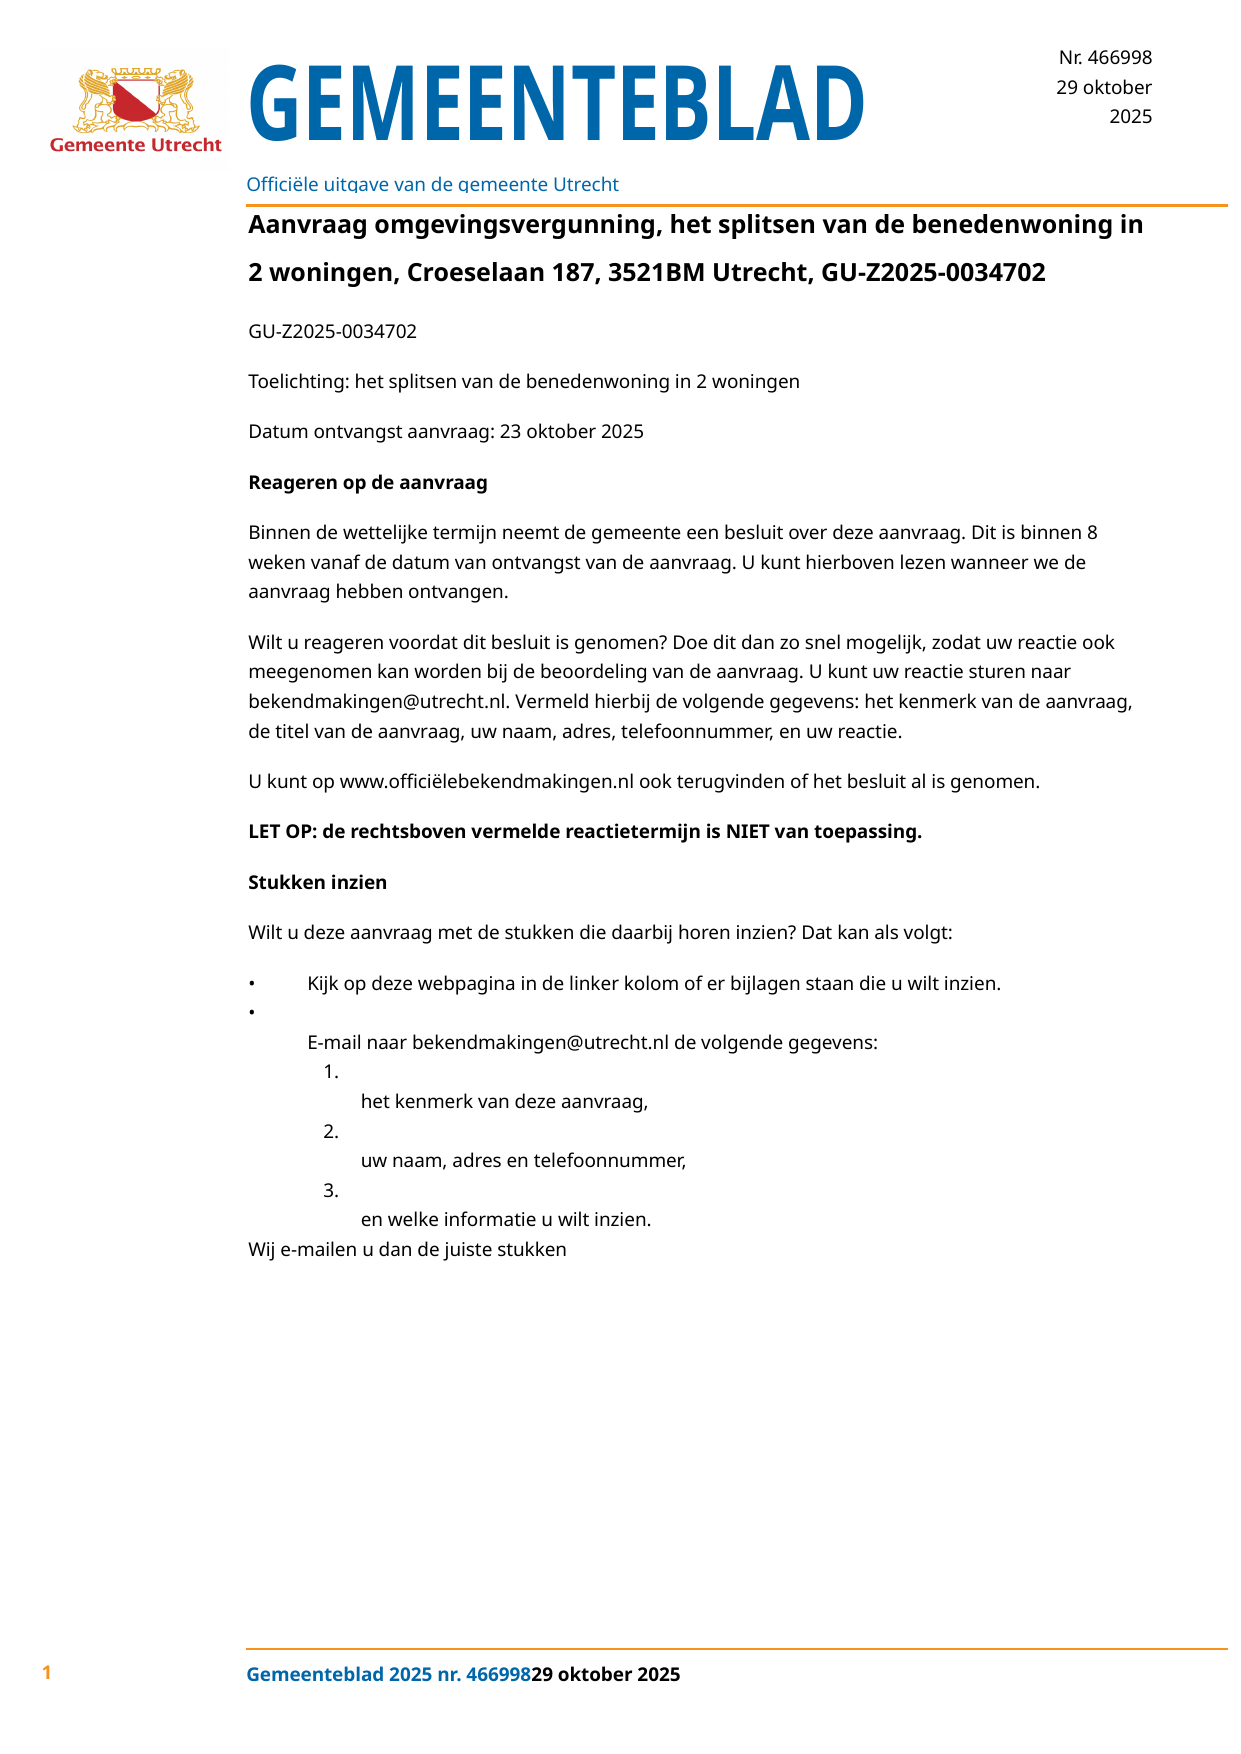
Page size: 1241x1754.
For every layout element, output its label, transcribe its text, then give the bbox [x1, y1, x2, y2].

list en welke informatie u wilt inzien. [323, 1207, 1152, 1232]
text Binnen de wettelijke termijn neemt de gemeente een besluit over deze aanvraag. Dit is binnen 8 weken vanaf de datum van ontvangst van de aanvraag. U kunt hierboven lezen wanneer we de aanvraag hebben ontvangen. [248, 519, 1152, 604]
text GU-Z2025-0034702 [248, 318, 1152, 344]
text U kunt op www.officiëlebekendmakingen.nl ook terugvinden of het besluit al is genomen. [248, 768, 1152, 794]
list E-mail naar bekendmakingen@utrecht.nl de volgende gegevens: [248, 1029, 1152, 1055]
text Toelichting: het splitsen van de benedenwoning in 2 woningen [248, 368, 1152, 394]
text Reageren op de aanvraag [248, 469, 1152, 495]
list uw naam, adres en telefoonnummer, [323, 1147, 1152, 1173]
text LET OP: de rechtsboven vermelde reactietermijn is NIET van toepassing. [248, 819, 1152, 844]
picture [41, 47, 231, 172]
list Kijk op deze webpagina in de linker kolom of er bijlagen staan die u wilt inzien. [248, 970, 1152, 996]
text Wilt u deze aanvraag met de stukken die daarbij horen inzien? Dat kan als volgt: [248, 919, 1152, 945]
text Aanvraag omgevingsvergunning, het splitsen van de benedenwoning in 2 woningen, Croeselaan 187, 3521BM Utrecht, GU-Z2025-0034702 [248, 207, 1152, 288]
text Wij e-mailen u dan de juiste stukken [248, 1236, 1152, 1262]
text Wilt u reageren voordat dit besluit is genomen? Doe dit dan zo snel mogelijk, zodat uw reactie ook meegenomen kan worden bij de beoordeling van de aanvraag. U kunt uw reactie sturen naar bekendmakingen@utrecht.nl. Vermeld hierbij de volgende gegevens: het kenmerk van de aanvraag, de titel van de aanvraag, uw naam, adres, telefoonnummer, en uw reactie. [248, 629, 1152, 744]
text Stukken inzien [248, 869, 1152, 895]
list het kenmerk van deze aanvraag, [323, 1088, 1152, 1114]
text Datum ontvangst aanvraag: 23 oktober 2025 [248, 419, 1152, 444]
